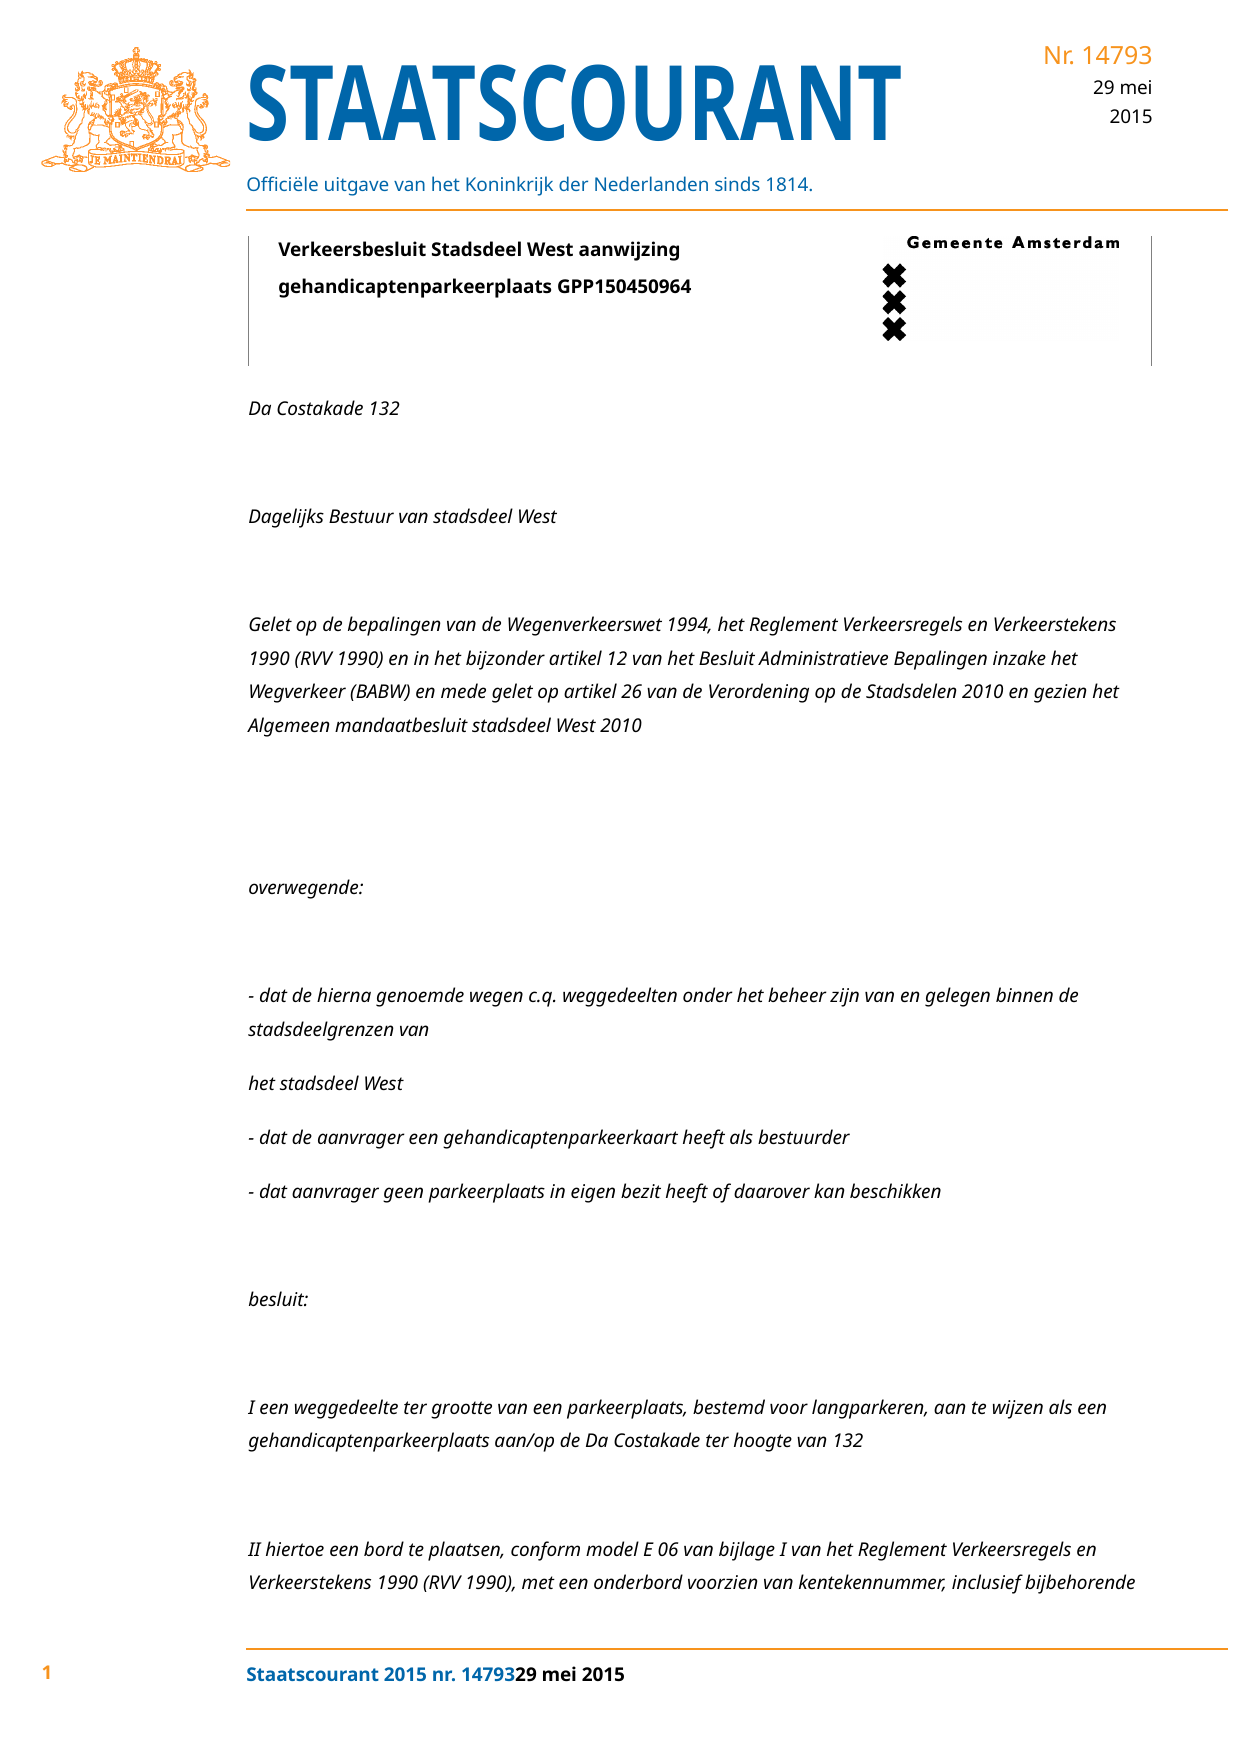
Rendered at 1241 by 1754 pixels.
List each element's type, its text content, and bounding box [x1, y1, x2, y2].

text Dagelijks Bestuur van stadsdeel West [248, 503, 1152, 529]
picture [882, 236, 1119, 341]
text I een weggedeelte ter grootte van een parkeerplaats, bestemd voor langparkeren, aan te wijzen als een gehandicaptenparkeerplaats aan/op de Da Costakade ter hoogte van 132 [248, 1394, 1152, 1453]
text II hiertoe een bord te plaatsen, conform model E 06 van bijlage I van het Reglement Verkeersregels en Verkeerstekens 1990 (RVV 1990), met een onderbord voorzien van kentekennummer, inclusief bijbehorende [248, 1536, 1152, 1595]
text Da Costakade 132 [248, 395, 1152, 421]
text overwegende: [248, 874, 1152, 900]
table_header [850, 236, 1151, 366]
text besluit: [248, 1286, 1152, 1312]
text - dat aanvrager geen parkeerplaats in eigen bezit heeft of daarover kan beschikken [248, 1178, 1152, 1204]
text Gelet op de bepalingen van de Wegenverkeerswet 1994, het Reglement Verkeersregels en Verkeerstekens 1990 (RVV 1990) en in het bijzonder artikel 12 van het Besluit Administratieve Bepalingen inzake het Wegverkeer (BABW) en mede gelet op artikel 26 van de Verordening op de Stadsdelen 2010 en gezien het Algemeen mandaatbesluit stadsdeel West 2010 [248, 612, 1152, 738]
table_header Verkeersbesluit Stadsdeel West aanwijzing gehandicaptenparkeerplaats GPP150450964 [249, 236, 850, 366]
text het stadsdeel West [248, 1070, 1152, 1096]
text - dat de aanvrager een gehandicaptenparkeerkaart heeft als bestuurder [248, 1124, 1152, 1149]
picture [41, 47, 231, 172]
text - dat de hierna genoemde wegen c.q. weggedeelten onder het beheer zijn van en gelegen binnen de stadsdeelgrenzen van [248, 982, 1152, 1041]
